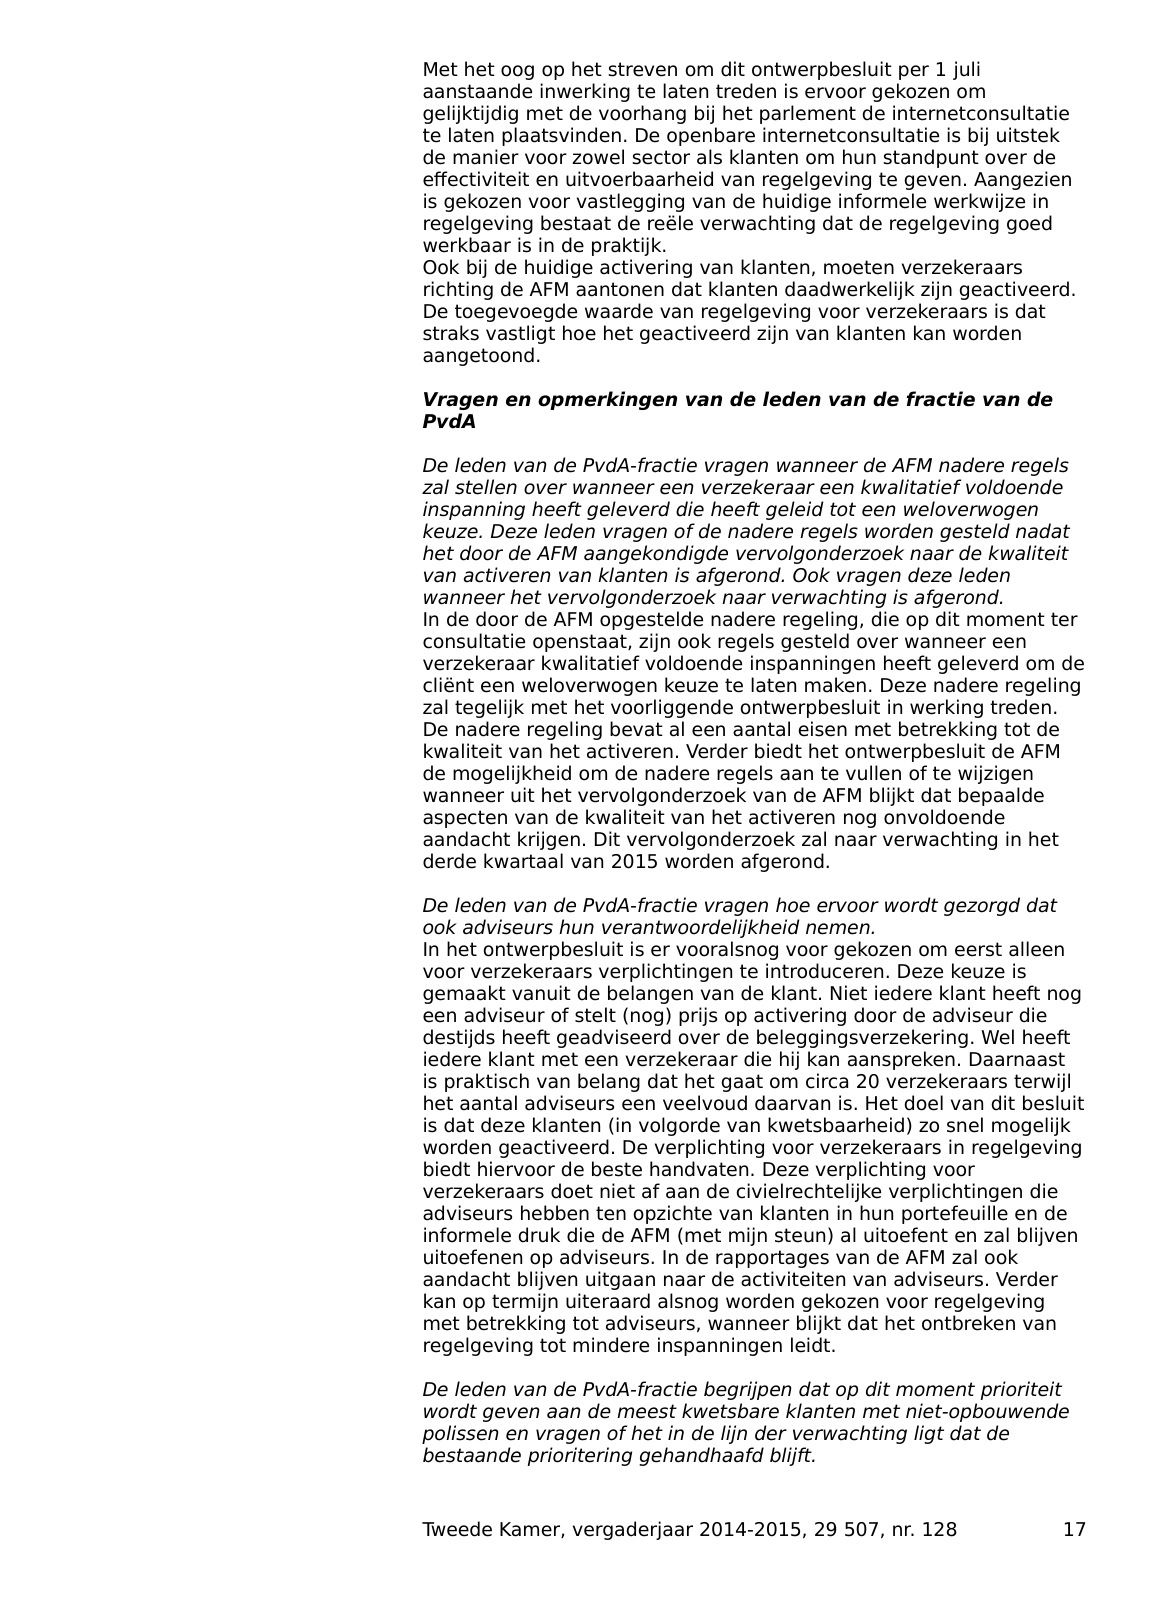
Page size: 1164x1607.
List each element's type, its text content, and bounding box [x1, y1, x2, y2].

text De leden van de PvdA-fractie vragen wanneer de AFM nadere regels zal stellen over wanneer een verzekeraar een kwalitatief voldoende inspanning heeft geleverd die heeft geleid tot een weloverwogen keuze. Deze leden vragen of de nadere regels worden gesteld nadat het door de AFM aangekondigde vervolgonderzoek naar de kwaliteit van activeren van klanten is afgerond. Ook vragen deze leden wanneer het vervolgonderzoek naar verwachting is afgerond. [422, 455, 1087, 609]
text De nadere regeling bevat al een aantal eisen met betrekking tot de kwaliteit van het activeren. Verder biedt het ontwerpbesluit de AFM de mogelijkheid om de nadere regels aan te vullen of te wijzigen wanneer uit het vervolgonderzoek van de AFM blijkt dat bepaalde aspecten van de kwaliteit van het activeren nog onvoldoende aandacht krijgen. Dit vervolgonderzoek zal naar verwachting in het derde kwartaal van 2015 worden afgerond. [422, 719, 1087, 873]
text In het ontwerpbesluit is er vooralsnog voor gekozen om eerst alleen voor verzekeraars verplichtingen te introduceren. Deze keuze is gemaakt vanuit de belangen van de klant. Niet iedere klant heeft nog een adviseur of stelt (nog) prijs op activering door de adviseur die destijds heeft geadviseerd over de beleggingsverzekering. Wel heeft iedere klant met een verzekeraar die hij kan aanspreken. Daarnaast is praktisch van belang dat het gaat om circa 20 verzekeraars terwijl het aantal adviseurs een veelvoud daarvan is. Het doel van dit besluit is dat deze klanten (in volgorde van kwetsbaarheid) zo snel mogelijk worden geactiveerd. De verplichting voor verzekeraars in regelgeving biedt hiervoor de beste handvaten. Deze verplichting voor verzekeraars doet niet af aan de civielrechtelijke verplichtingen die adviseurs hebben ten opzichte van klanten in hun portefeuille en de informele druk die de AFM (met mijn steun) al uitoefent en zal blijven uitoefenen op adviseurs. In de rapportages van de AFM zal ook aandacht blijven uitgaan naar de activiteiten van adviseurs. Verder kan op termijn uiteraard alsnog worden gekozen voor regelgeving met betrekking tot adviseurs, wanneer blijkt dat het ontbreken van regelgeving tot mindere inspanningen leidt. [422, 939, 1087, 1356]
text Met het oog op het streven om dit ontwerpbesluit per 1 juli aanstaande inwerking te laten treden is ervoor gekozen om gelijktijdig met de voorhang bij het parlement de internetconsultatie te laten plaatsvinden. De openbare internetconsultatie is bij uitstek de manier voor zowel sector als klanten om hun standpunt over de effectiviteit en uitvoerbaarheid van regelgeving te geven. Aangezien is gekozen voor vastlegging van de huidige informele werkwijze in regelgeving bestaat de reële verwachting dat de regelgeving goed werkbaar is in de praktijk. [422, 59, 1087, 257]
subtitle Vragen en opmerkingen van de leden van de fractie van de PvdA [422, 389, 1087, 433]
text In de door de AFM opgestelde nadere regeling, die op dit moment ter consultatie openstaat, zijn ook regels gesteld over wanneer een verzekeraar kwalitatief voldoende inspanningen heeft geleverd om de cliënt een weloverwogen keuze te laten maken. Deze nadere regeling zal tegelijk met het voorliggende ontwerpbesluit in werking treden. [422, 609, 1087, 719]
text De leden van de PvdA-fractie begrijpen dat op dit moment prioriteit wordt geven aan de meest kwetsbare klanten met niet-opbouwende polissen en vragen of het in de lijn der verwachting ligt dat de bestaande prioritering gehandhaafd blijft. [422, 1379, 1087, 1467]
text Ook bij de huidige activering van klanten, moeten verzekeraars richting de AFM aantonen dat klanten daadwerkelijk zijn geactiveerd. De toegevoegde waarde van regelgeving voor verzekeraars is dat straks vastligt hoe het geactiveerd zijn van klanten kan worden aangetoond. [422, 257, 1087, 367]
text De leden van de PvdA-fractie vragen hoe ervoor wordt gezorgd dat ook adviseurs hun verantwoordelijkheid nemen. [422, 895, 1087, 939]
